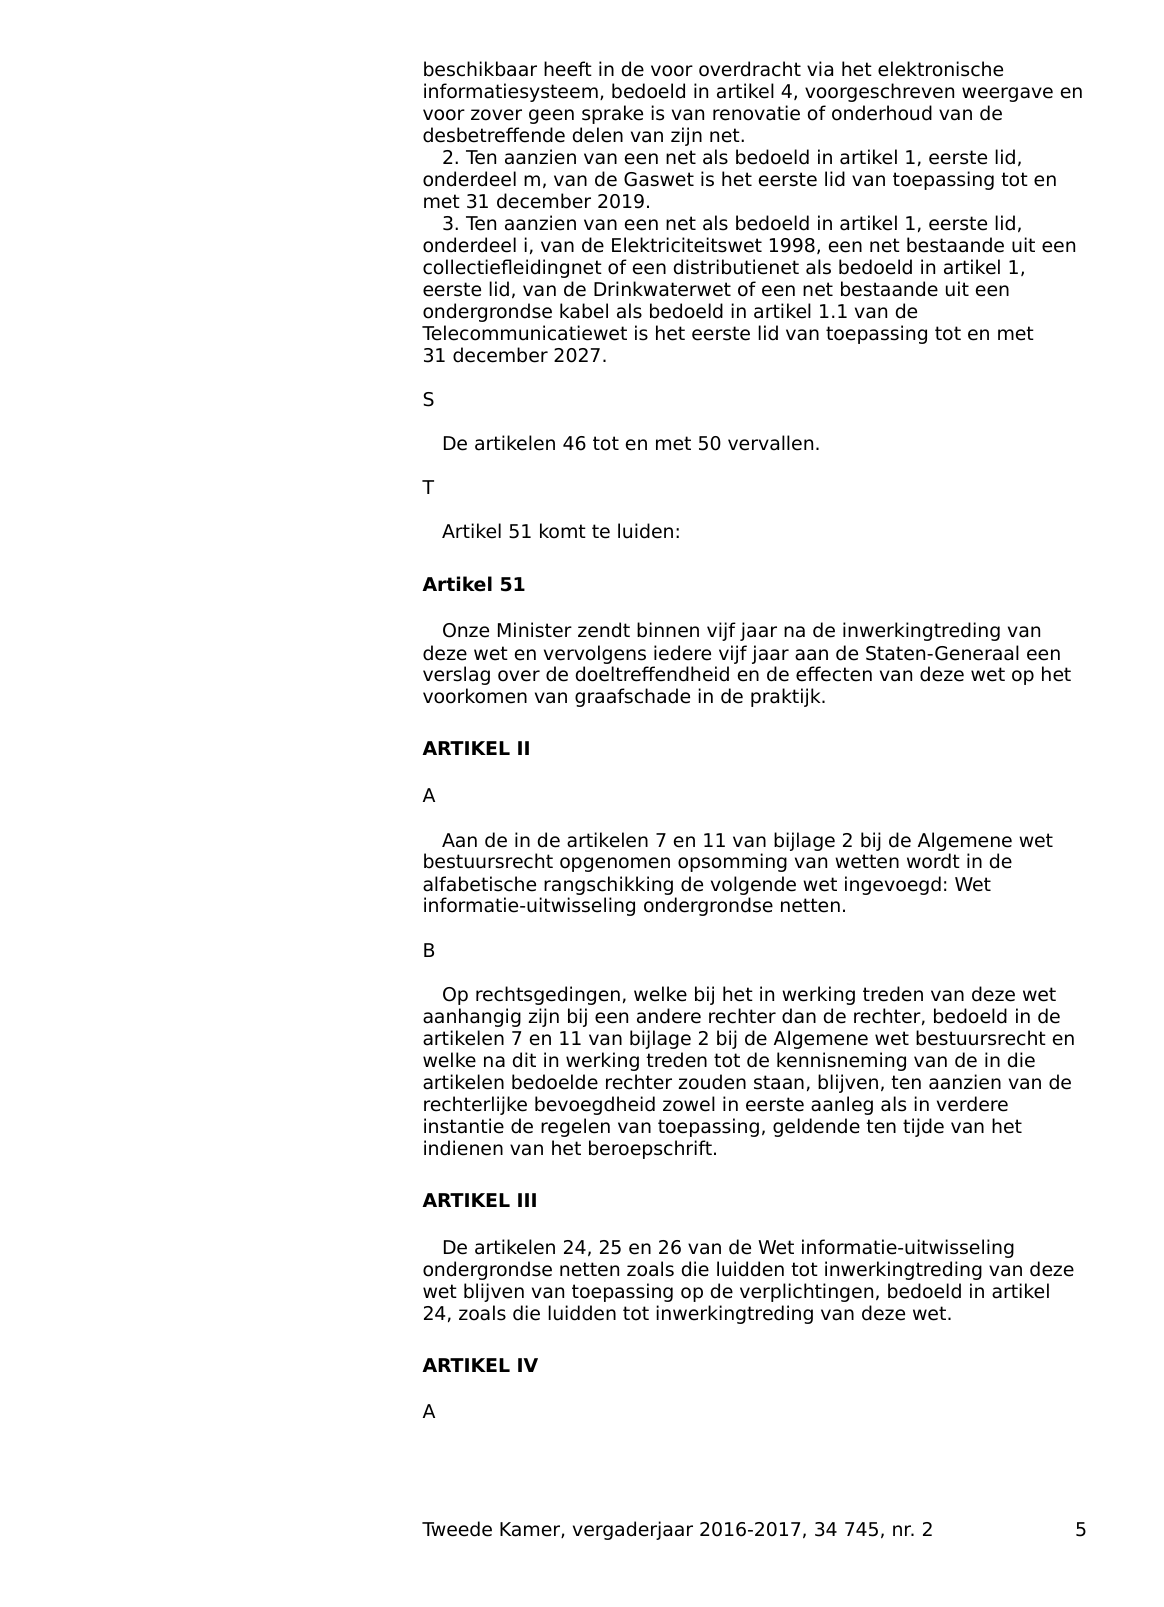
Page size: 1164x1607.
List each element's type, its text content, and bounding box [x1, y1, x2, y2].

subtitle ARTIKEL II [422, 738, 1087, 760]
text Op rechtsgedingen, welke bij het in werking treden van deze wet aanhangig zijn bij een andere rechter dan de rechter, bedoeld in de artikelen 7 en 11 van bijlage 2 bij de Algemene wet bestuursrecht en welke na dit in werking treden tot de kennisneming van de in die artikelen bedoelde rechter zouden staan, blijven, ten aanzien van de rechterlijke bevoegdheid zowel in eerste aanleg als in verdere instantie de regelen van toepassing, geldende ten tijde van het indienen van het beroepschrift. [422, 984, 1087, 1159]
subtitle ARTIKEL IV [422, 1354, 1087, 1376]
text S [422, 389, 1087, 411]
text De artikelen 46 tot en met 50 vervallen. [422, 433, 1087, 455]
text T [422, 477, 1087, 499]
text Aan de in de artikelen 7 en 11 van bijlage 2 bij de Algemene wet bestuursrecht opgenomen opsomming van wetten wordt in de alfabetische rangschikking de volgende wet ingevoegd: Wet informatie-uitwisseling ondergrondse netten. [422, 829, 1087, 917]
text A [422, 1401, 1087, 1423]
text Onze Minister zendt binnen vijf jaar na de inwerkingtreding van deze wet en vervolgens iedere vijf jaar aan de Staten-Generaal een verslag over de doeltreffendheid en de effecten van deze wet op het voorkomen van graafschade in de praktijk. [422, 620, 1087, 708]
text A [422, 785, 1087, 807]
text De artikelen 24, 25 en 26 van de Wet informatie-uitwisseling ondergrondse netten zoals die luidden tot inwerkingtreding van deze wet blijven van toepassing op de verplichtingen, bedoeld in artikel 24, zoals die luidden tot inwerkingtreding van deze wet. [422, 1237, 1087, 1324]
text Artikel 51 komt te luiden: [422, 521, 1087, 543]
text beschikbaar heeft in de voor overdracht via het elektronische informatiesysteem, bedoeld in artikel 4, voorgeschreven weergave en voor zover geen sprake is van renovatie of onderhoud van de desbetreffende delen van zijn net. [422, 59, 1087, 147]
subtitle Artikel 51 [422, 573, 1087, 595]
text 2. Ten aanzien van een net als bedoeld in artikel 1, eerste lid, onderdeel m, van de Gaswet is het eerste lid van toepassing tot en met 31 december 2019. [422, 147, 1087, 213]
subtitle ARTIKEL III [422, 1189, 1087, 1212]
text B [422, 939, 1087, 962]
text 3. Ten aanzien van een net als bedoeld in artikel 1, eerste lid, onderdeel i, van de Elektriciteitswet 1998, een net bestaande uit een collectiefleidingnet of een distributienet als bedoeld in artikel 1, eerste lid, van de Drinkwaterwet of een net bestaande uit een ondergrondse kabel als bedoeld in artikel 1.1 van de Telecommunicatiewet is het eerste lid van toepassing tot en met 31 december 2027. [422, 213, 1087, 367]
